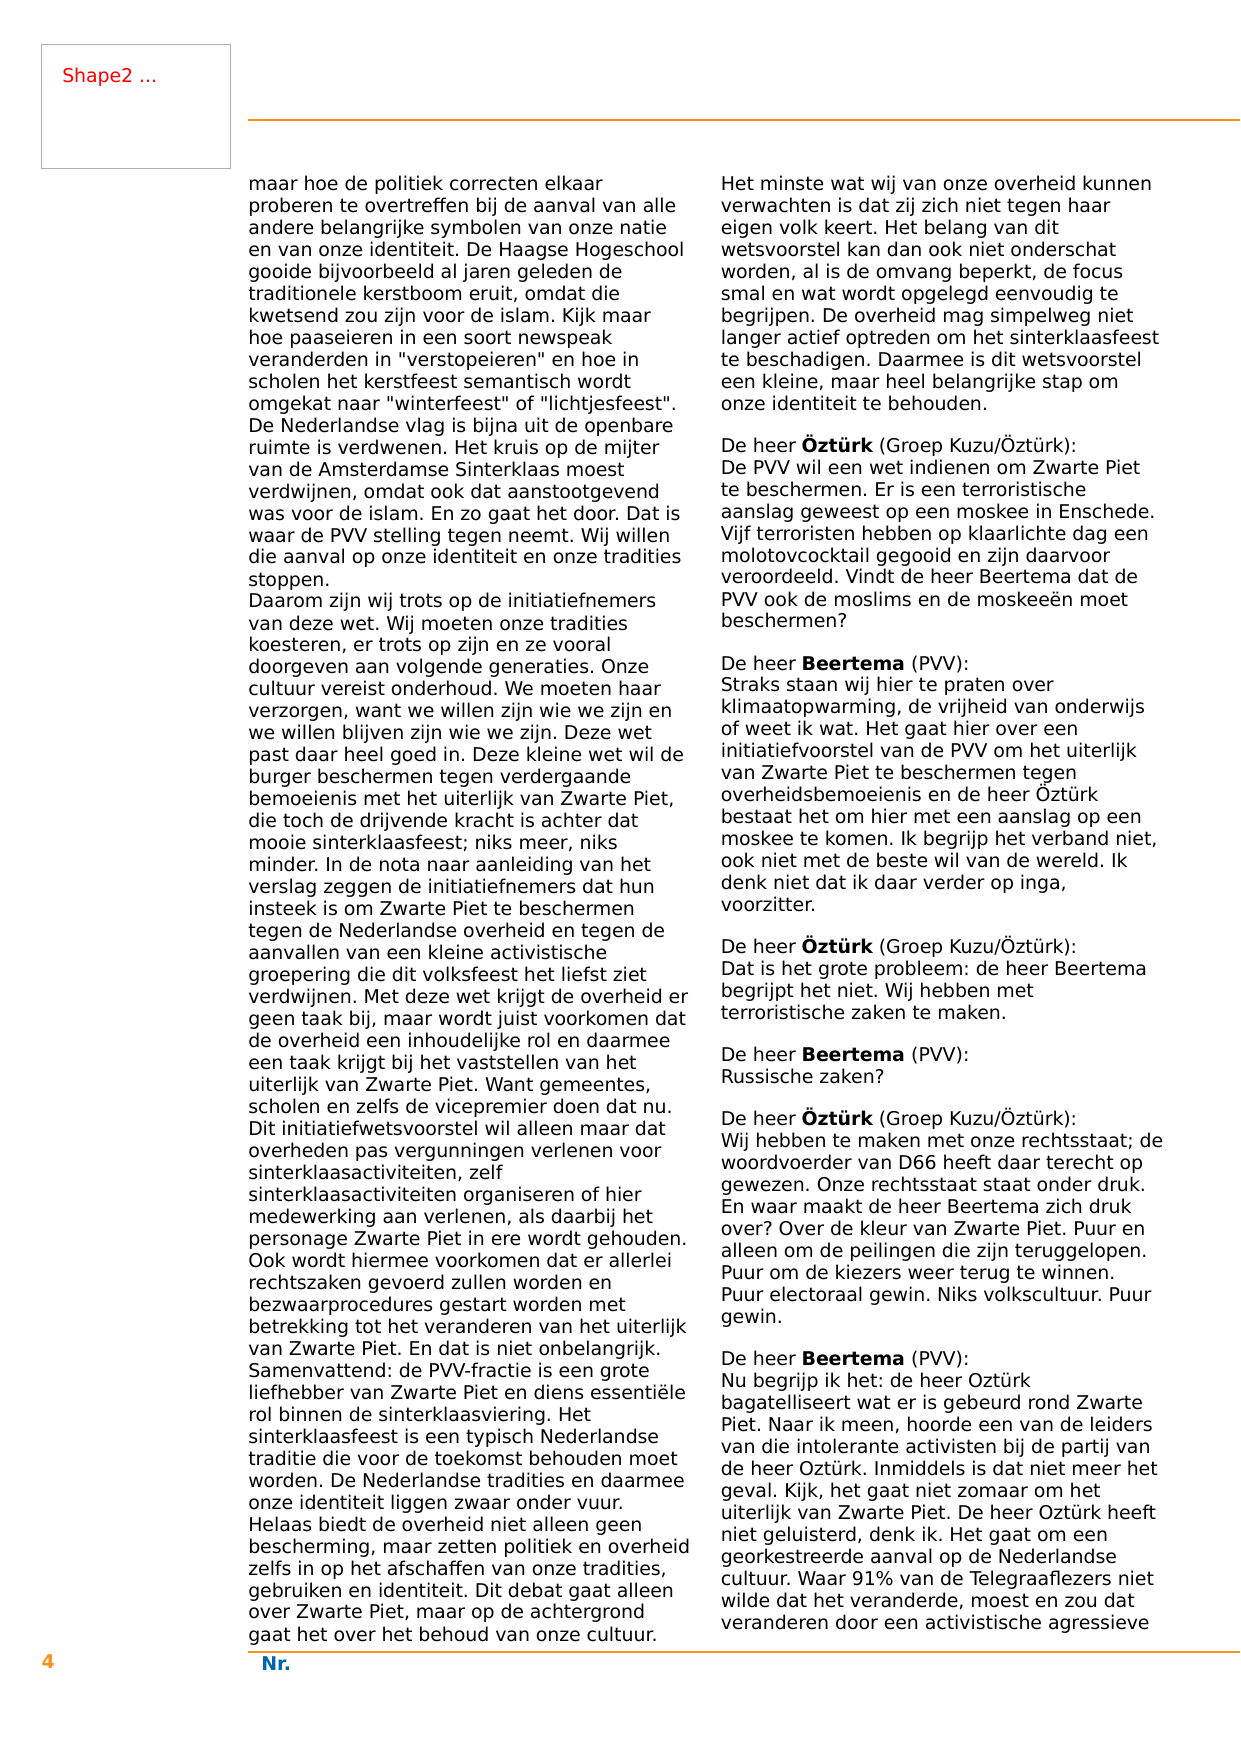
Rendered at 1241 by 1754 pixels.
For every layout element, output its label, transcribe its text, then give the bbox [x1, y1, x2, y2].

text De heer Beertema (PVV): [721, 1348, 1163, 1370]
text Russische zaken? [721, 1066, 1163, 1088]
text Nu begrijp ik het: de heer Oztürk bagatelliseert wat er is gebeurd rond Zwarte Piet. Naar ik meen, hoorde een van de leiders van die intolerante activisten bij de partij van de heer Oztürk. Inmiddels is dat niet meer het geval. Kijk, het gaat niet zomaar om het uiterlijk van Zwarte Piet. De heer Oztürk heeft niet geluisterd, denk ik. Het gaat om een georkestreerde aanval op de Nederlandse cultuur. Waar 91% van de Telegraaflezers niet wilde dat het veranderde, moest en zou dat veranderen door een activistische agressieve [721, 1370, 1163, 1633]
text De heer Beertema (PVV): [721, 652, 1163, 674]
text De PVV wil een wet indienen om Zwarte Piet te beschermen. Er is een terroristische aanslag geweest op een moskee in Enschede. Vijf terroristen hebben op klaarlichte dag een molotovcocktail gegooid en zijn daarvoor veroordeeld. Vindt de heer Beertema dat de PVV ook de moslims en de moskeeën moet beschermen? [721, 457, 1163, 632]
text Dat is het grote probleem: de heer Beertema begrijpt het niet. Wij hebben met terroristische zaken te maken. [721, 958, 1163, 1024]
text Wij hebben te maken met onze rechtsstaat; de woordvoerder van D66 heeft daar terecht op gewezen. Onze rechtsstaat staat onder druk. En waar maakt de heer Beertema zich druk over? Over de kleur van Zwarte Piet. Puur en alleen om de peilingen die zijn teruggelopen. Puur om de kiezers weer terug te winnen. Puur electoraal gewin. Niks volkscultuur. Puur gewin. [721, 1130, 1163, 1328]
text De heer Öztürk (Groep Kuzu/Öztürk): [721, 936, 1163, 958]
text Samenvattend: de PVV-fractie is een grote liefhebber van Zwarte Piet en diens essentiële rol binnen de sinterklaasviering. Het sinterklaasfeest is een typisch Nederlandse traditie die voor de toekomst behouden moet worden. De Nederlandse tradities en daarmee onze identiteit liggen zwaar onder vuur. Helaas biedt de overheid niet alleen geen bescherming, maar zetten politiek en overheid zelfs in op het afschaffen van onze tradities, gebruiken en identiteit. Dit debat gaat alleen over Zwarte Piet, maar op de achtergrond gaat het over het behoud van onze cultuur. [248, 1360, 691, 1645]
text Daarom zijn wij trots op de initiatiefnemers van deze wet. Wij moeten onze tradities koesteren, er trots op zijn en ze vooral doorgeven aan volgende generaties. Onze cultuur vereist onderhoud. We moeten haar verzorgen, want we willen zijn wie we zijn en we willen blijven zijn wie we zijn. Deze wet past daar heel goed in. Deze kleine wet wil de burger beschermen tegen verdergaande bemoeienis met het uiterlijk van Zwarte Piet, die toch de drijvende kracht is achter dat mooie sinterklaasfeest; niks meer, niks minder. In de nota naar aanleiding van het verslag zeggen de initiatiefnemers dat hun insteek is om Zwarte Piet te beschermen tegen de Nederlandse overheid en tegen de aanvallen van een kleine activistische groepering die dit volksfeest het liefst ziet verdwijnen. Met deze wet krijgt de overheid er geen taak bij, maar wordt juist voorkomen dat de overheid een inhoudelijke rol en daarmee een taak krijgt bij het vaststellen van het uiterlijk van Zwarte Piet. Want gemeentes, scholen en zelfs de vicepremier doen dat nu. Dit initiatiefwetsvoorstel wil alleen maar dat overheden pas vergunningen verlenen voor sinterklaasactiviteiten, zelf sinterklaasactiviteiten organiseren of hier medewerking aan verlenen, als daarbij het personage Zwarte Piet in ere wordt gehouden. Ook wordt hiermee voorkomen dat er allerlei rechtszaken gevoerd zullen worden en bezwaarprocedures gestart worden met betrekking tot het veranderen van het uiterlijk van Zwarte Piet. En dat is niet onbelangrijk. [248, 590, 691, 1360]
text Straks staan wij hier te praten over klimaatopwarming, de vrijheid van onderwijs of weet ik wat. Het gaat hier over een initiatiefvoorstel van de PVV om het uiterlijk van Zwarte Piet te beschermen tegen overheidsbemoeienis en de heer Öztürk bestaat het om hier met een aanslag op een moskee te komen. Ik begrijp het verband niet, ook niet met de beste wil van de wereld. Ik denk niet dat ik daar verder op inga, voorzitter. [721, 674, 1163, 916]
text De heer Öztürk (Groep Kuzu/Öztürk): [721, 1108, 1163, 1130]
text De heer Beertema (PVV): [721, 1044, 1163, 1066]
text maar hoe de politiek correcten elkaar proberen te overtreffen bij de aanval van alle andere belangrijke symbolen van onze natie en van onze identiteit. De Haagse Hogeschool gooide bijvoorbeeld al jaren geleden de traditionele kerstboom eruit, omdat die kwetsend zou zijn voor de islam. Kijk maar hoe paaseieren in een soort newspeak veranderden in "verstopeieren" en hoe in scholen het kerstfeest semantisch wordt omgekat naar "winterfeest" of "lichtjesfeest". De Nederlandse vlag is bijna uit de openbare ruimte is verdwenen. Het kruis op de mijter van de Amsterdamse Sinterklaas moest verdwijnen, omdat ook dat aanstootgevend was voor de islam. En zo gaat het door. Dat is waar de PVV stelling tegen neemt. Wij willen die aanval op onze identiteit en onze tradities stoppen. [248, 173, 691, 590]
text De heer Öztürk (Groep Kuzu/Öztürk): [721, 434, 1163, 457]
text Het minste wat wij van onze overheid kunnen verwachten is dat zij zich niet tegen haar eigen volk keert. Het belang van dit wetsvoorstel kan dan ook niet onderschat worden, al is de omvang beperkt, de focus smal en wat wordt opgelegd eenvoudig te begrijpen. De overheid mag simpelweg niet langer actief optreden om het sinterklaasfeest te beschadigen. Daarmee is dit wetsvoorstel een kleine, maar heel belangrijke stap om onze identiteit te behouden. [721, 173, 1163, 414]
